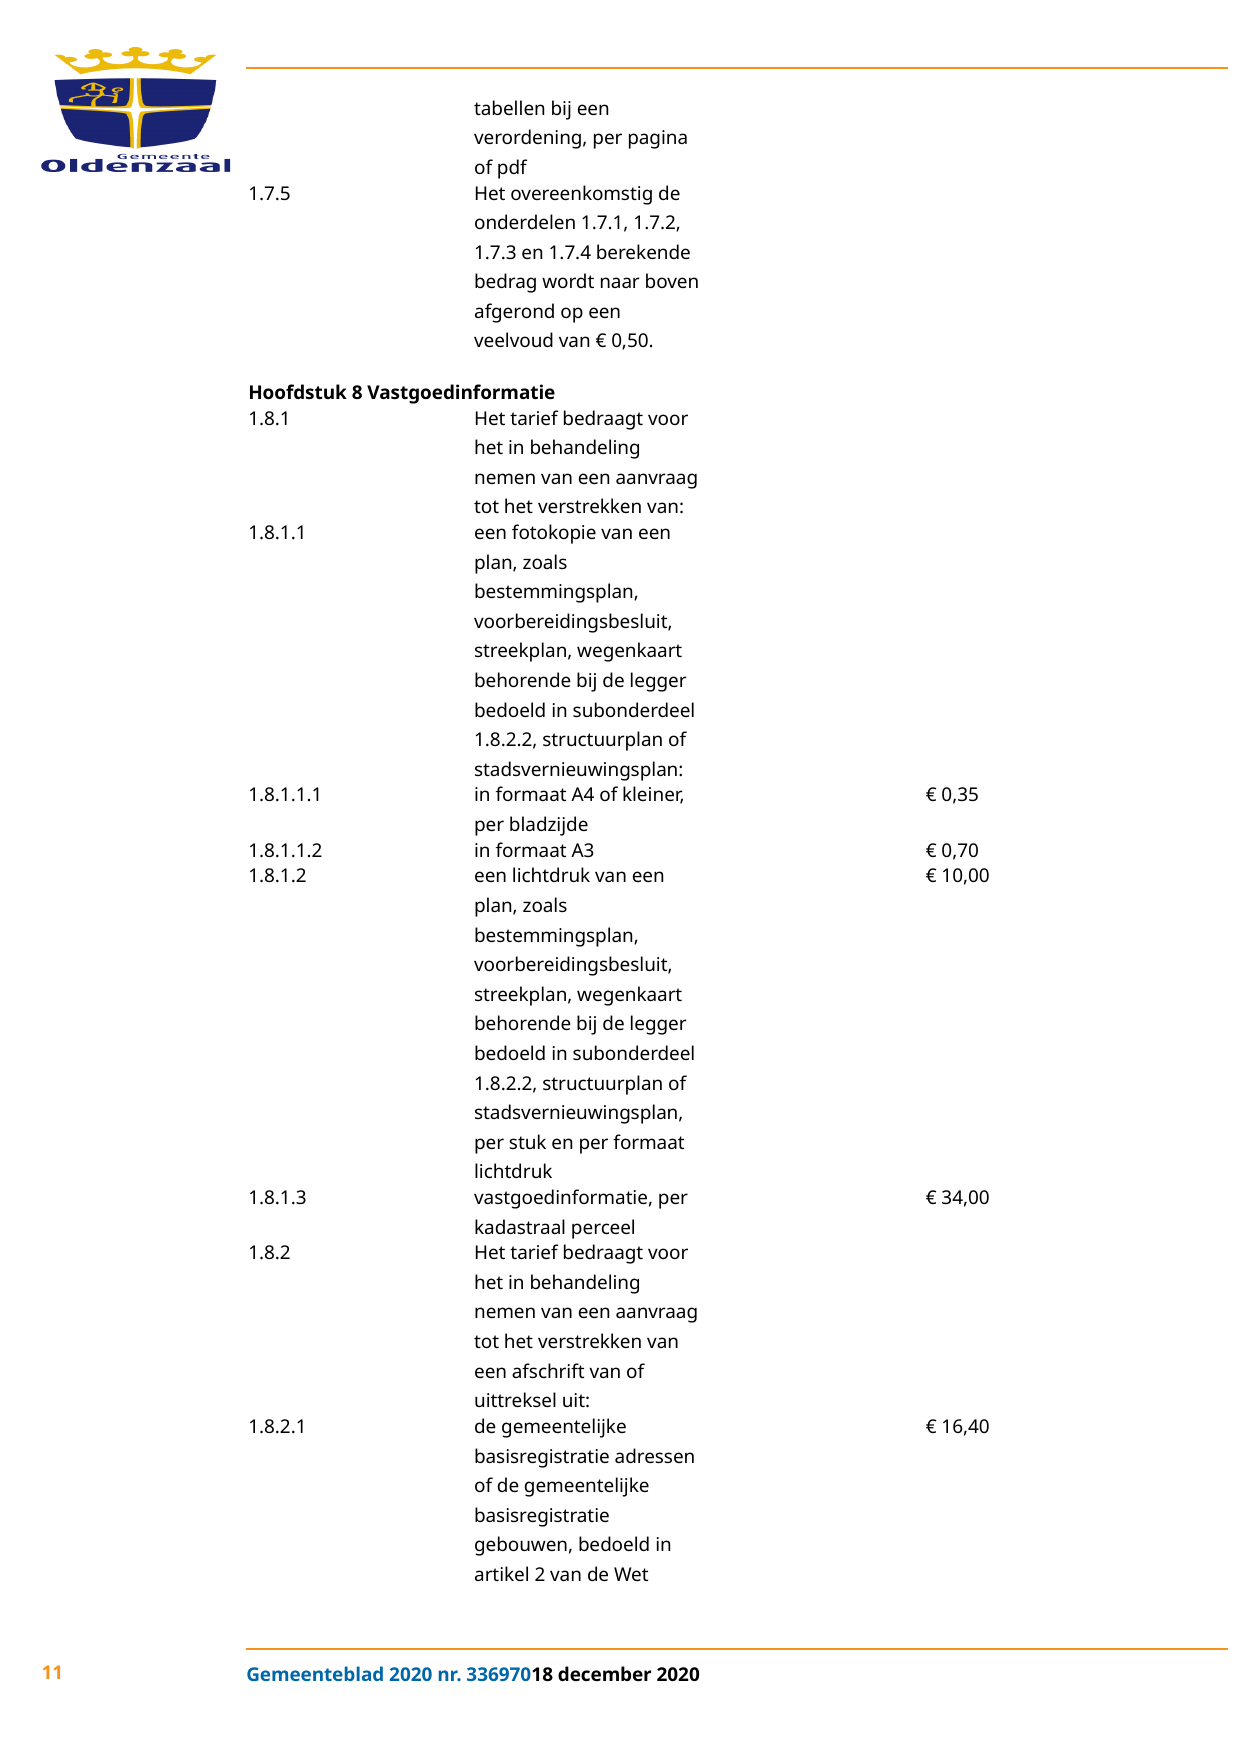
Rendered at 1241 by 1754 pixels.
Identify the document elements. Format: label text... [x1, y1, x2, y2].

table_cell vastgoedinformatie, per kadastraal perceel [474, 1184, 700, 1239]
table_cell [926, 95, 1152, 180]
table_cell € 0,70 [926, 837, 1152, 863]
table_cell [926, 180, 1152, 353]
table_cell Het overeenkomstig de onderdelen 1.7.1, 1.7.2, 1.7.3 en 1.7.4 berekende bedrag wordt naar boven afgerond op een veelvoud van € 0,50. [474, 180, 700, 353]
table_cell 1.8.1.3 [248, 1184, 474, 1239]
table_cell Het tarief bedraagt voor het in behandeling nemen van een aanvraag tot het verstrekken van een afschrift van of uittreksel uit: [474, 1240, 700, 1413]
table_cell [248, 95, 474, 180]
table_cell 1.8.1.1.1 [248, 782, 474, 837]
table_cell de gemeentelijke basisregistratie adressen of de gemeentelijke basisregistratie gebouwen, bedoeld in artikel 2 van de Wet [474, 1413, 700, 1587]
table_cell 1.8.1.2 [248, 863, 474, 1184]
table_cell [926, 519, 1152, 782]
table_cell [474, 353, 700, 379]
table_cell 1.8.1.1 [248, 519, 474, 782]
table_cell [700, 353, 926, 379]
table_cell € 10,00 [926, 863, 1152, 1184]
table_cell € 0,35 [926, 782, 1152, 837]
table_cell in formaat A3 [474, 837, 700, 863]
table_cell [700, 863, 926, 1184]
table_cell [926, 1240, 1152, 1413]
table_cell 1.8.1.1.2 [248, 837, 474, 863]
picture [41, 47, 231, 172]
table_cell [700, 405, 926, 519]
table_cell [700, 1184, 926, 1239]
table_cell tabellen bij een verordening, per pagina of pdf [474, 95, 700, 180]
table_cell 1.8.2.1 [248, 1413, 474, 1587]
table_cell een lichtdruk van een plan, zoals bestemmingsplan, voorbereidingsbesluit, streekplan, wegenkaart behorende bij de legger bedoeld in subonderdeel 1.8.2.2, structuurplan of stadsvernieuwingsplan, per stuk en per formaat lichtdruk [474, 863, 700, 1184]
table_cell een fotokopie van een plan, zoals bestemmingsplan, voorbereidingsbesluit, streekplan, wegenkaart behorende bij de legger bedoeld in subonderdeel 1.8.2.2, structuurplan of stadsvernieuwingsplan: [474, 519, 700, 782]
table_cell [700, 379, 926, 405]
table_cell [926, 405, 1152, 519]
table_cell Hoofdstuk 8 Vastgoedinformatie [248, 379, 700, 405]
table_cell [700, 519, 926, 782]
table_cell [700, 95, 926, 180]
table_cell [700, 837, 926, 863]
table_cell [926, 353, 1152, 379]
table_cell in formaat A4 of kleiner, per bladzijde [474, 782, 700, 837]
table_cell € 16,40 [926, 1413, 1152, 1587]
table_cell [926, 379, 1152, 405]
table_cell [700, 1240, 926, 1413]
table_cell [248, 353, 474, 379]
table_cell 1.7.5 [248, 180, 474, 353]
table_cell [700, 1413, 926, 1587]
table_cell [700, 782, 926, 837]
table_cell 1.8.2 [248, 1240, 474, 1413]
table_cell [700, 180, 926, 353]
table_cell Het tarief bedraagt voor het in behandeling nemen van een aanvraag tot het verstrekken van: [474, 405, 700, 519]
table_cell € 34,00 [926, 1184, 1152, 1239]
table_cell 1.8.1 [248, 405, 474, 519]
